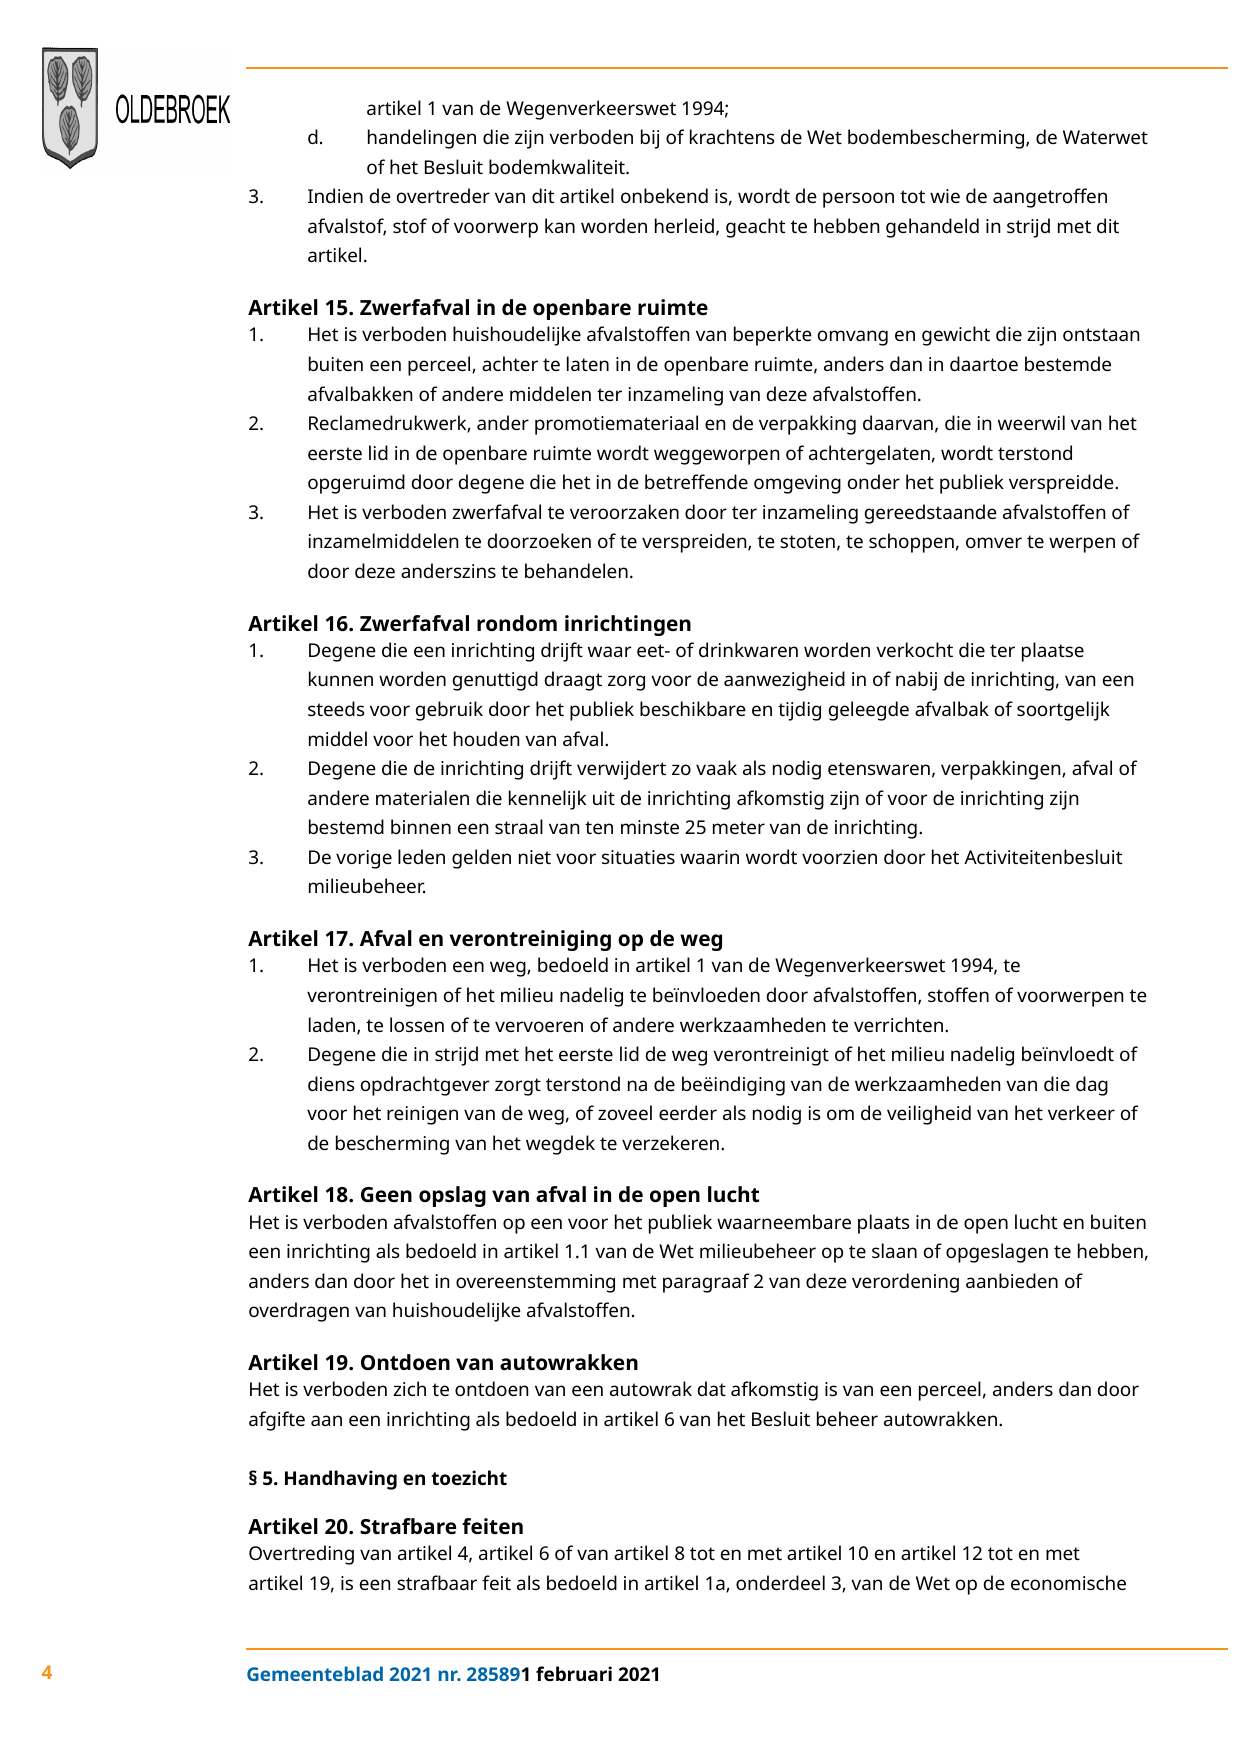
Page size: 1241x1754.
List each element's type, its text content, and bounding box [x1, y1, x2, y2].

list Indien de overtreder van dit artikel onbekend is, wordt de persoon tot wie de aangetroffen afvalstof, stof of voorwerp kan worden herleid, geacht te hebben gehandeld in strijd met dit artikel. [248, 183, 1152, 268]
list handelingen die zijn verboden bij of krachtens de Wet bodembescherming, de Waterwet of het Besluit bodemkwaliteit. [307, 124, 1152, 180]
list Het is verboden zwerfafval te veroorzaken door ter inzameling gereedstaande afvalstoffen of inzamelmiddelen te doorzoeken of te verspreiden, te stoten, te schoppen, omver te werpen of door deze anderszins te behandelen. [248, 499, 1152, 584]
list Degene die de inrichting drijft verwijdert zo vaak als nodig etenswaren, verpakkingen, afval of andere materialen die kennelijk uit de inrichting afkomstig zijn of voor de inrichting zijn bestemd binnen een straal van ten minste 25 meter van de inrichting. [248, 755, 1152, 840]
text Het is verboden zich te ontdoen van een autowrak dat afkomstig is van een perceel, anders dan door afgifte aan een inrichting als bedoeld in artikel 6 van het Besluit beheer autowrakken. [248, 1377, 1152, 1432]
text Artikel 15. Zwerfafval in de openbare ruimte [248, 293, 1152, 322]
text Het is verboden afvalstoffen op een voor het publiek waarneembare plaats in de open lucht en buiten een inrichting als bedoeld in artikel 1.1 van de Wet milieubeheer op te slaan of opgeslagen te hebben, anders dan door het in overeenstemming met paragraaf 2 van deze verordening aanbieden of overdragen van huishoudelijke afvalstoffen. [248, 1209, 1152, 1323]
picture [41, 47, 231, 172]
text Overtreding van artikel 4, artikel 6 of van artikel 8 tot en met artikel 10 en artikel 12 tot en met artikel 19, is een strafbaar feit als bedoeld in artikel 1a, onderdeel 3, van de Wet op de economische [248, 1540, 1152, 1596]
text Artikel 16. Zwerfafval rondom inrichtingen [248, 609, 1152, 637]
list De vorige leden gelden niet voor situaties waarin wordt voorzien door het Activiteitenbesluit milieubeheer. [248, 844, 1152, 899]
list Degene die een inrichting drijft waar eet- of drinkwaren worden verkocht die ter plaatse kunnen worden genuttigd draagt zorg voor de aanwezigheid in of nabij de inrichting, van een steeds voor gebruik door het publiek beschikbare en tijdig geleegde afvalbak of soortgelijk middel voor het houden van afval. [248, 637, 1152, 752]
text § 5. Handhaving en toezicht [248, 1465, 1152, 1491]
list Degene die in strijd met het eerste lid de weg verontreinigt of het milieu nadelig beïnvloedt of diens opdrachtgever zorgt terstond na de beëindiging van de werkzaamheden van die dag voor het reinigen van de weg, of zoveel eerder als nodig is om de veiligheid van het verkeer of de bescherming van het wegdek te verzekeren. [248, 1041, 1152, 1156]
text Artikel 20. Strafbare feiten [248, 1512, 1152, 1540]
list Reclamedrukwerk, ander promotiemateriaal en de verpakking daarvan, die in weerwil van het eerste lid in de openbare ruimte wordt weggeworpen of achtergelaten, wordt terstond opgeruimd door degene die het in de betreffende omgeving onder het publiek verspreidde. [248, 410, 1152, 495]
text Artikel 19. Ontdoen van autowrakken [248, 1348, 1152, 1377]
text Artikel 18. Geen opslag van afval in de open lucht [248, 1181, 1152, 1209]
list Het is verboden een weg, bedoeld in artikel 1 van de Wegenverkeerswet 1994, te verontreinigen of het milieu nadelig te beïnvloeden door afvalstoffen, stoffen of voorwerpen te laden, te lossen of te vervoeren of andere werkzaamheden te verrichten. [248, 953, 1152, 1037]
list artikel 1 van de Wegenverkeerswet 1994; [307, 95, 1152, 121]
list Het is verboden huishoudelijke afvalstoffen van beperkte omvang en gewicht die zijn ontstaan buiten een perceel, achter te laten in de openbare ruimte, anders dan in daartoe bestemde afvalbakken of andere middelen ter inzameling van deze afvalstoffen. [248, 322, 1152, 406]
text Artikel 17. Afval en verontreiniging op de weg [248, 924, 1152, 953]
